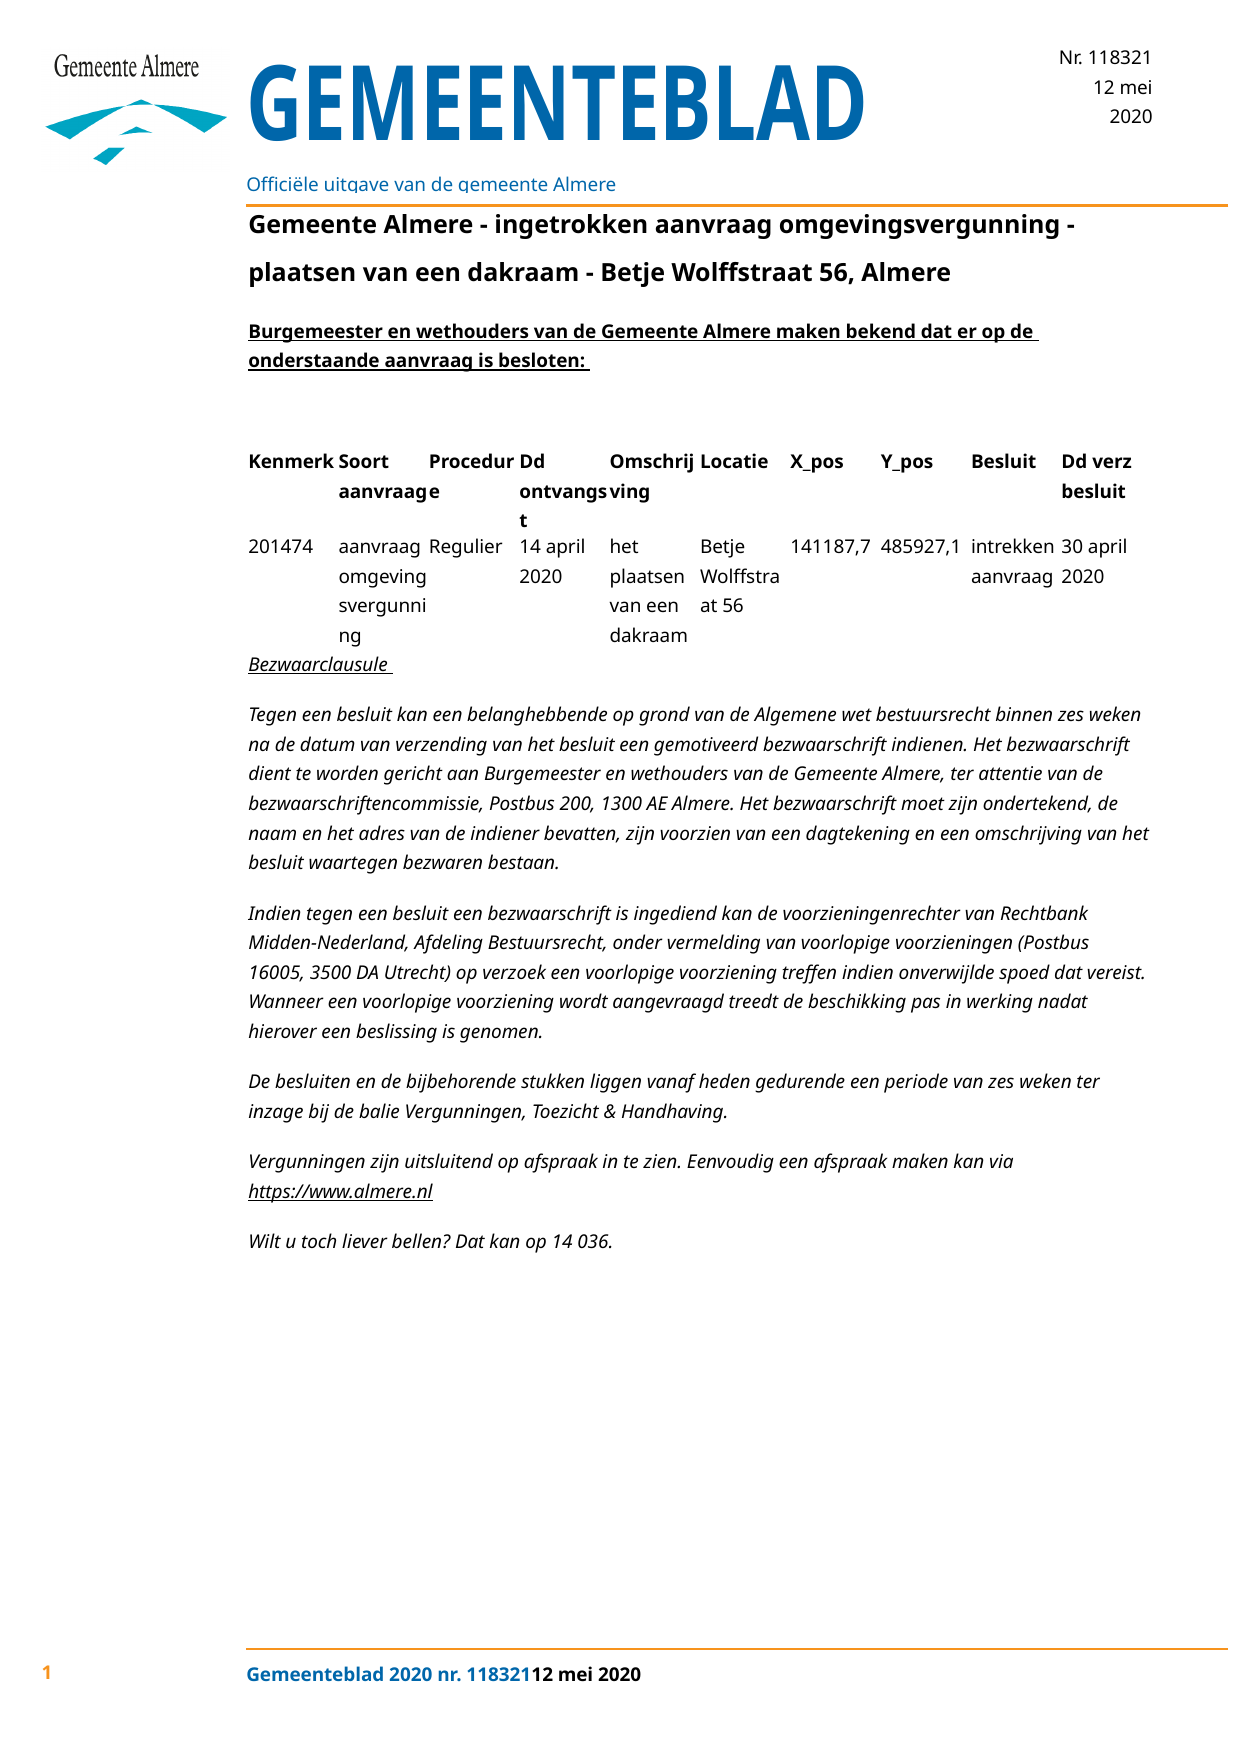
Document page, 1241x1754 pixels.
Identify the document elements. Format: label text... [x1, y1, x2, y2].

table_cell 14 april 2020 [519, 533, 609, 648]
table_cell 485927,1 [881, 533, 971, 648]
table_cell 141187,7 [790, 533, 881, 648]
table_header Y_pos [881, 449, 971, 533]
text Bezwaarclausule [248, 651, 1152, 677]
text Vergunningen zijn uitsluitend op afspraak in te zien. Eenvoudig een afspraak maken kan via https://www.almere.nl [248, 1148, 1152, 1204]
table_header Kenmerk [248, 449, 338, 533]
text Burgemeester en wethouders van de Gemeente Almere maken bekend dat er op de onderstaande aanvraag is besloten: [248, 318, 1152, 373]
table_cell 201474 [248, 533, 338, 648]
table_cell intrekken aanvraag [971, 533, 1061, 648]
picture [41, 47, 231, 172]
text Tegen een besluit kan een belanghebbende op grond van de Algemene wet bestuursrecht binnen zes weken na de datum van verzending van het besluit een gemotiveerd bezwaarschrift indienen. Het bezwaarschrift dient te worden gericht aan Burgemeester en wethouders van de Gemeente Almere, ter attentie van de bezwaarschriftencommissie, Postbus 200, 1300 AE Almere. Het bezwaarschrift moet zijn ondertekend, de naam en het adres van de indiener bevatten, zijn voorzien van een dagtekening en een omschrijving van het besluit waartegen bezwaren bestaan. [248, 701, 1152, 875]
text Gemeente Almere - ingetrokken aanvraag omgevingsvergunning - plaatsen van een dakraam - Betje Wolffstraat 56, Almere [248, 207, 1152, 288]
table_header Besluit [971, 449, 1061, 533]
table_cell aanvraag omgevingsvergunning [338, 533, 429, 648]
table_header Dd ontvangst [519, 449, 609, 533]
table_header Procedure [429, 449, 519, 533]
table_header Dd verz besluit [1061, 449, 1152, 533]
table_cell het plaatsen van een dakraam [609, 533, 700, 648]
text Wilt u toch liever bellen? Dat kan op 14 036. [248, 1228, 1152, 1254]
table_header Omschrijving [609, 449, 700, 533]
table_cell Betje Wolffstraat 56 [700, 533, 790, 648]
table_cell Regulier [429, 533, 519, 648]
table_header Soort aanvraag [338, 449, 429, 533]
text De besluiten en de bijbehorende stukken liggen vanaf heden gedurende een periode van zes weken ter inzage bij de balie Vergunningen, Toezicht & Handhaving. [248, 1068, 1152, 1124]
table_header Locatie [700, 449, 790, 533]
table_header X_pos [790, 449, 881, 533]
table_cell 30 april 2020 [1061, 533, 1152, 648]
text Indien tegen een besluit een bezwaarschrift is ingediend kan de voorzieningenrechter van Rechtbank Midden-Nederland, Afdeling Bestuursrecht, onder vermelding van voorlopige voorzieningen (Postbus 16005, 3500 DA Utrecht) op verzoek een voorlopige voorziening treffen indien onverwijlde spoed dat vereist. Wanneer een voorlopige voorziening wordt aangevraagd treedt de beschikking pas in werking nadat hierover een beslissing is genomen. [248, 900, 1152, 1044]
